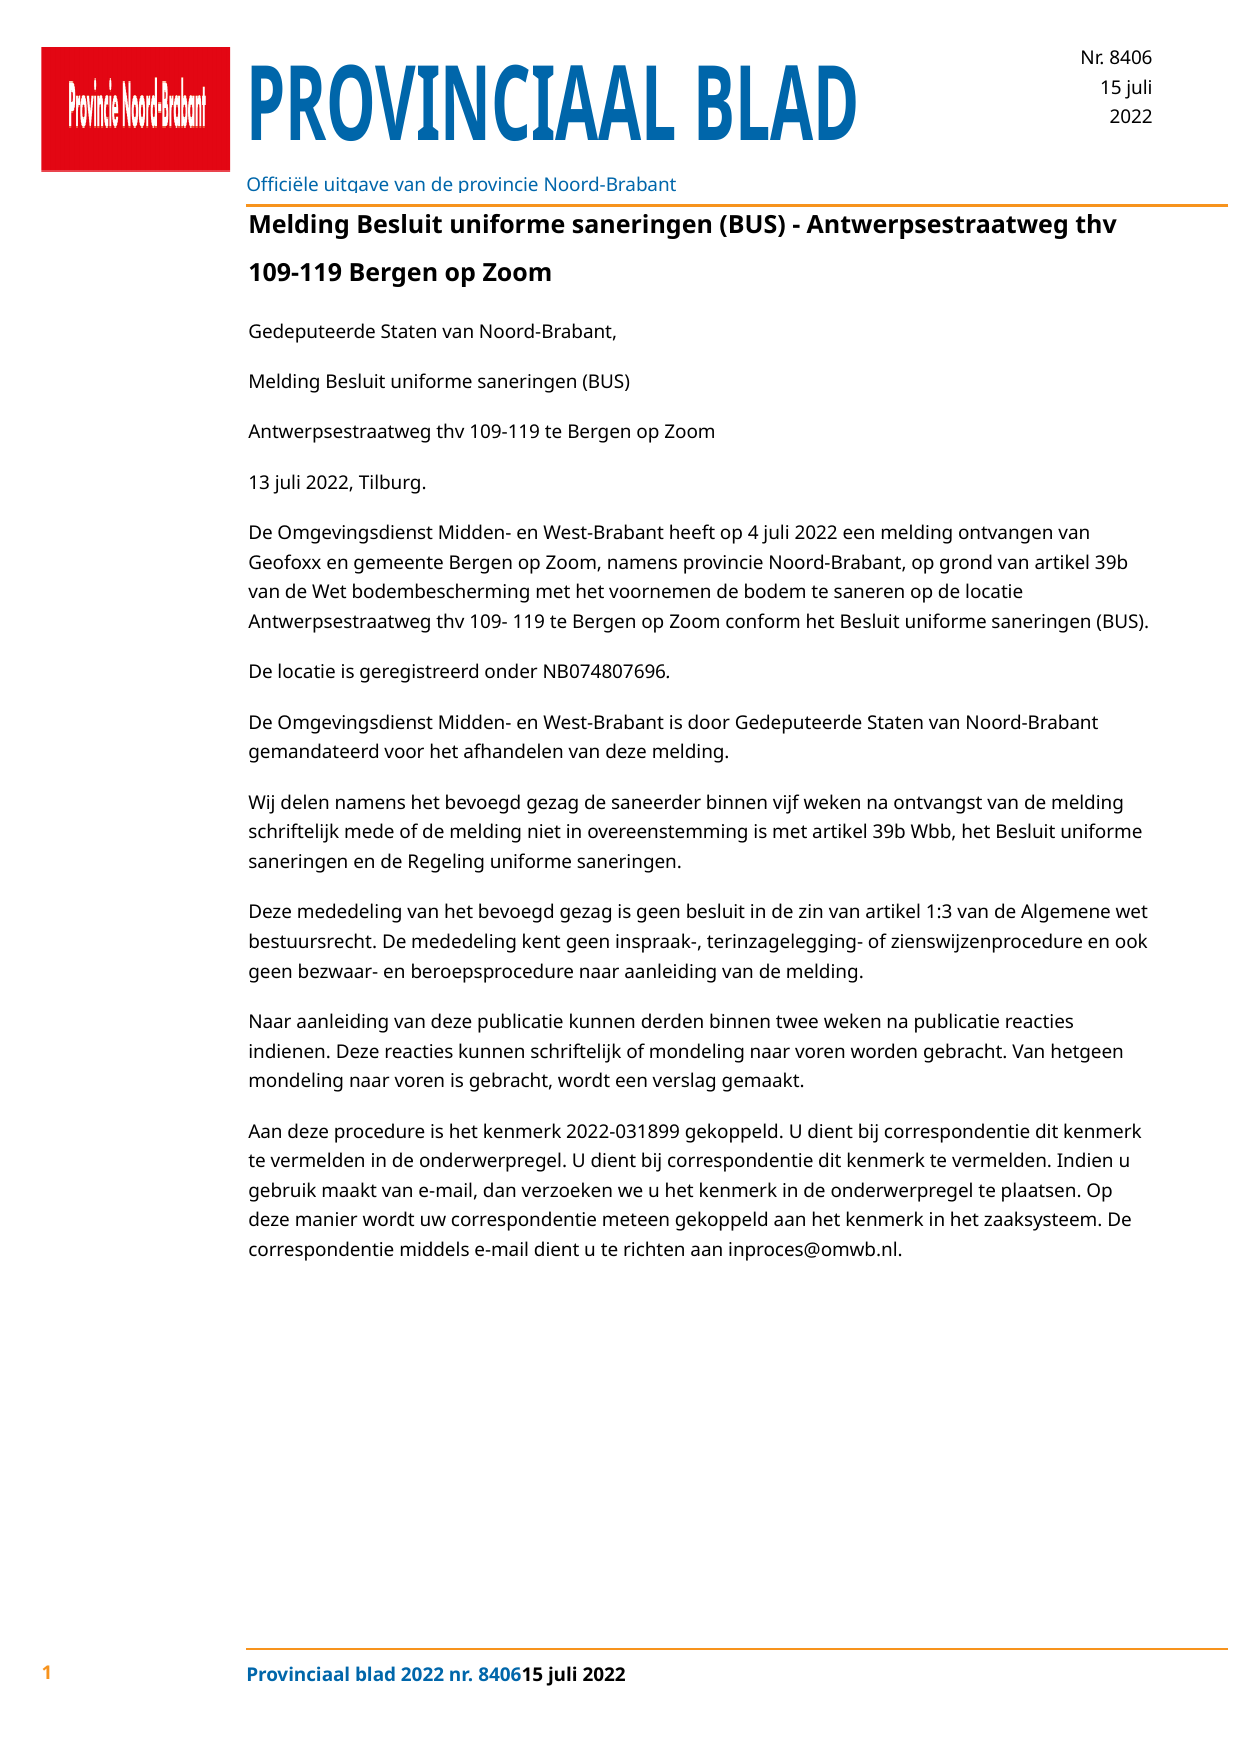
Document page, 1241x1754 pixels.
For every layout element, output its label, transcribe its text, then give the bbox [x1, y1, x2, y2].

text Wij delen namens het bevoegd gezag de saneerder binnen vijf weken na ontvangst van de melding schriftelijk mede of de melding niet in overeenstemming is met artikel 39b Wbb, het Besluit uniforme saneringen en de Regeling uniforme saneringen. [248, 789, 1152, 874]
text Naar aanleiding van deze publicatie kunnen derden binnen twee weken na publicatie reacties indienen. Deze reacties kunnen schriftelijk of mondeling naar voren worden gebracht. Van hetgeen mondeling naar voren is gebracht, wordt een verslag gemaakt. [248, 1008, 1152, 1093]
picture [41, 47, 231, 172]
text 13 juli 2022, Tilburg. [248, 469, 1152, 495]
text Melding Besluit uniforme saneringen (BUS) - Antwerpsestraatweg thv 109-119 Bergen op Zoom [248, 207, 1152, 288]
text Antwerpsestraatweg thv 109-119 te Bergen op Zoom [248, 419, 1152, 444]
text Gedeputeerde Staten van Noord-Brabant, [248, 318, 1152, 344]
text De Omgevingsdienst Midden- en West-Brabant heeft op 4 juli 2022 een melding ontvangen van Geofoxx en gemeente Bergen op Zoom, namens provincie Noord-Brabant, op grond van artikel 39b van de Wet bodembescherming met het voornemen de bodem te saneren op de locatie Antwerpsestraatweg thv 109- 119 te Bergen op Zoom conform het Besluit uniforme saneringen (BUS). [248, 519, 1152, 634]
text Deze mededeling van het bevoegd gezag is geen besluit in de zin van artikel 1:3 van de Algemene wet bestuursrecht. De mededeling kent geen inspraak-, terinzagelegging- of zienswijzenprocedure en ook geen bezwaar- en beroepsprocedure naar aanleiding van de melding. [248, 899, 1152, 984]
text De locatie is geregistreerd onder NB074807696. [248, 659, 1152, 684]
text De Omgevingsdienst Midden- en West-Brabant is door Gedeputeerde Staten van Noord-Brabant gemandateerd voor het afhandelen van deze melding. [248, 709, 1152, 764]
text Melding Besluit uniforme saneringen (BUS) [248, 368, 1152, 394]
text Aan deze procedure is het kenmerk 2022-031899 gekoppeld. U dient bij correspondentie dit kenmerk te vermelden in de onderwerpregel. U dient bij correspondentie dit kenmerk te vermelden. Indien u gebruik maakt van e-mail, dan verzoeken we u het kenmerk in de onderwerpregel te plaatsen. Op deze manier wordt uw correspondentie meteen gekoppeld aan het kenmerk in het zaaksysteem. De correspondentie middels e-mail dient u te richten aan inproces@omwb.nl. [248, 1118, 1152, 1262]
